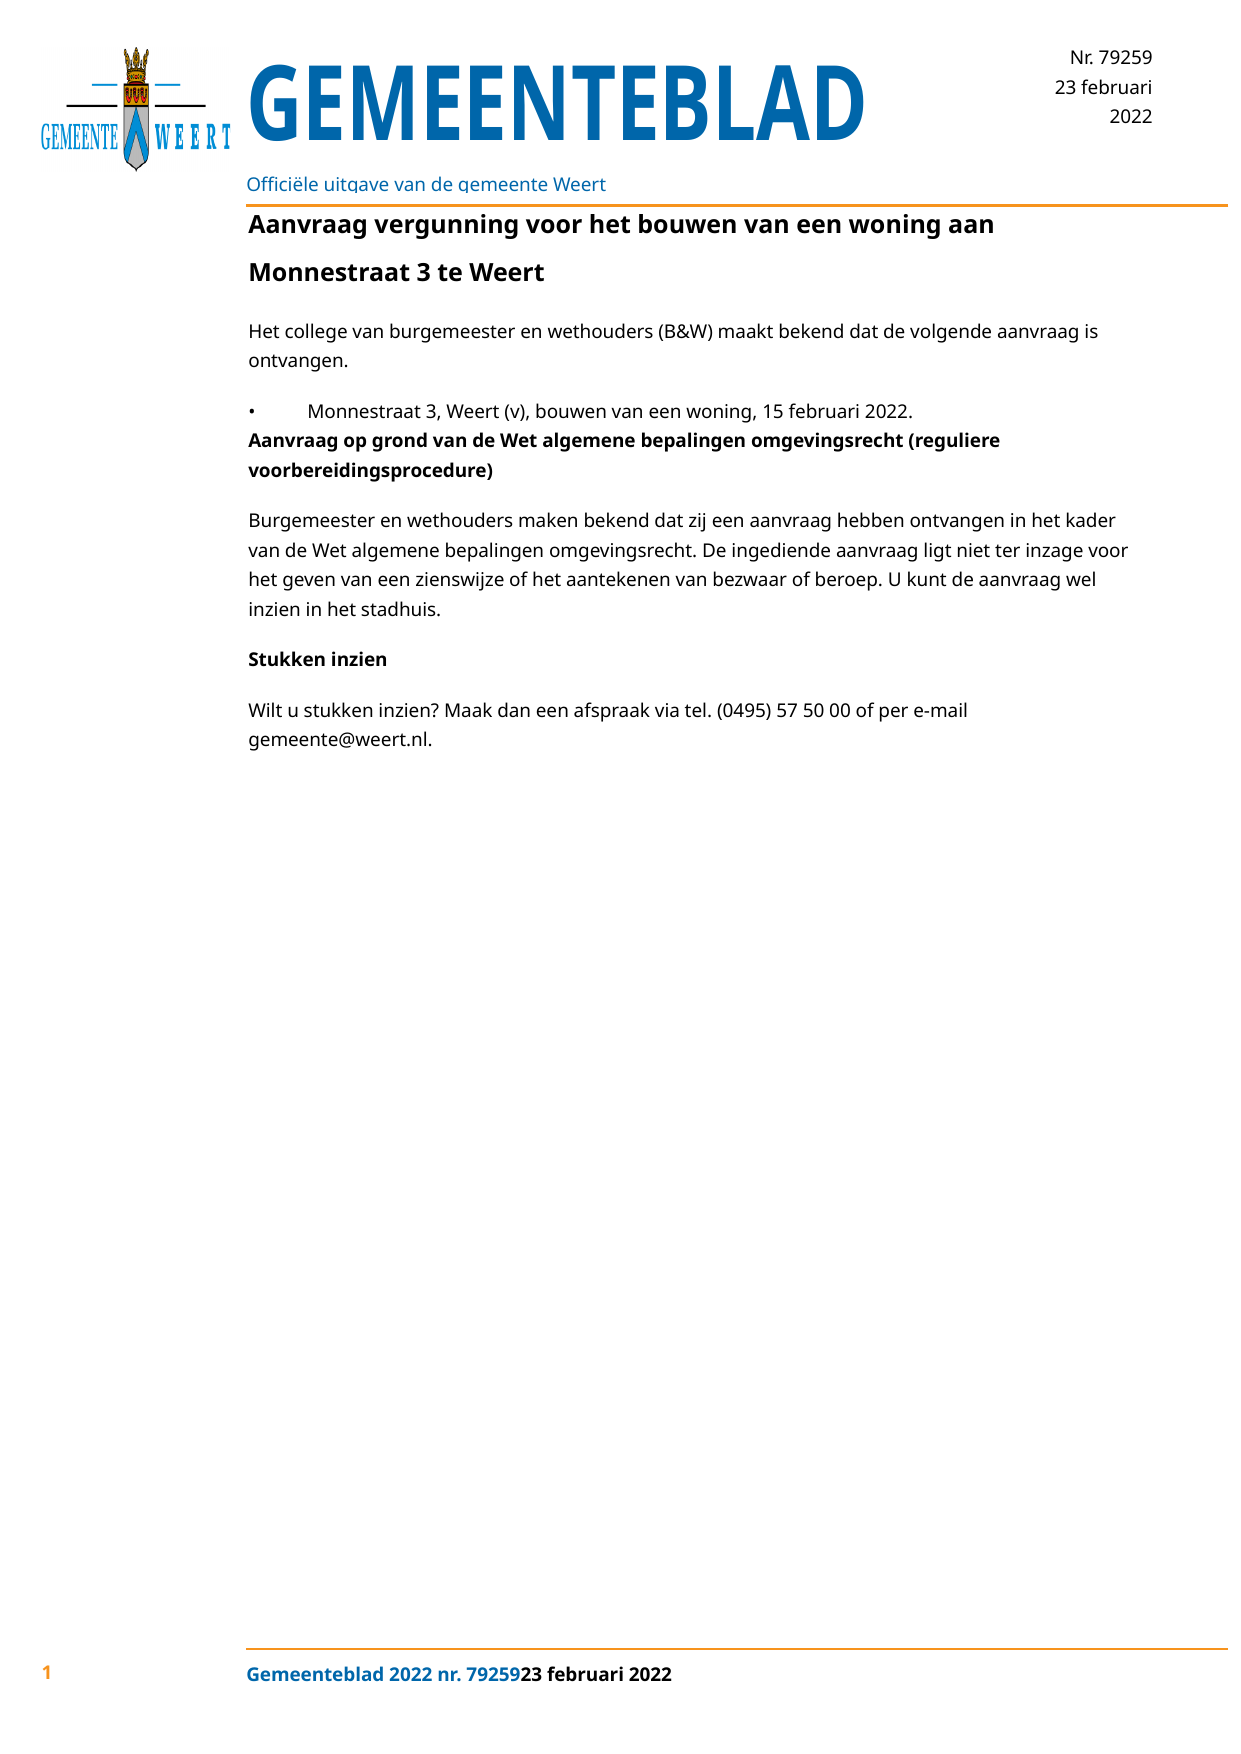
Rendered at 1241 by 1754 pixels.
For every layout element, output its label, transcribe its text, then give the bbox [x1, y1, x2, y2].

list Monnestraat 3, Weert (v), bouwen van een woning, 15 februari 2022. [248, 398, 1152, 424]
picture [41, 47, 231, 172]
text Aanvraag vergunning voor het bouwen van een woning aan Monnestraat 3 te Weert [248, 207, 1152, 288]
text Het college van burgemeester en wethouders (B&W) maakt bekend dat de volgende aanvraag is ontvangen. [248, 318, 1152, 373]
text Wilt u stukken inzien? Maak dan een afspraak via tel. (0495) 57 50 00 of per e-mail gemeente@weert.nl. [248, 697, 1152, 752]
text Aanvraag op grond van de Wet algemene bepalingen omgevingsrecht (reguliere voorbereidingsprocedure) [248, 427, 1152, 483]
text Burgemeester en wethouders maken bekend dat zij een aanvraag hebben ontvangen in het kader van de Wet algemene bepalingen omgevingsrecht. De ingediende aanvraag ligt niet ter inzage voor het geven van een zienswijze of het aantekenen van bezwaar of beroep. U kunt de aanvraag wel inzien in het stadhuis. [248, 507, 1152, 622]
text Stukken inzien [248, 647, 1152, 672]
